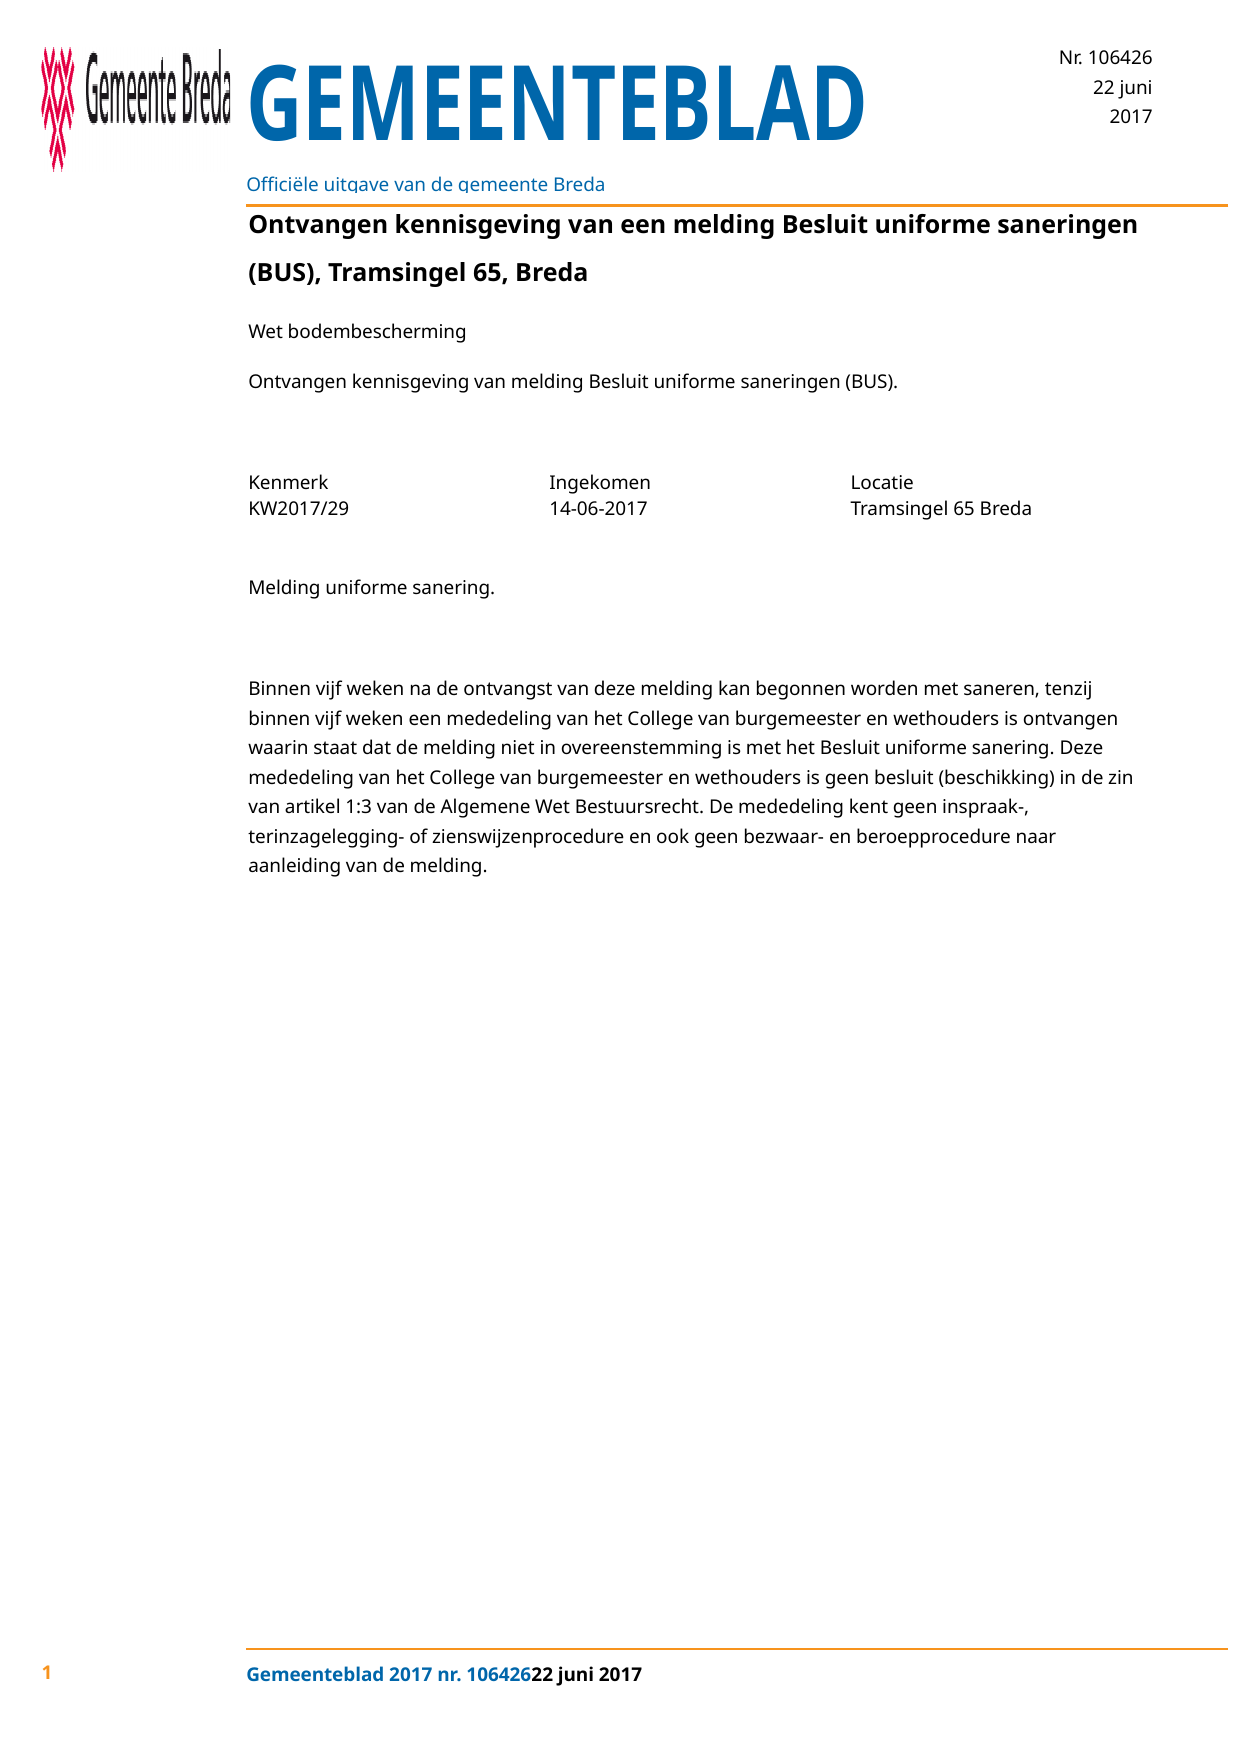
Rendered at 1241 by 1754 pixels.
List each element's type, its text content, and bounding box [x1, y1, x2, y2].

text Binnen vijf weken na de ontvangst van deze melding kan begonnen worden met saneren, tenzij binnen vijf weken een mededeling van het College van burgemeester en wethouders is ontvangen waarin staat dat de melding niet in overeenstemming is met het Besluit uniforme sanering. Deze mededeling van het College van burgemeester en wethouders is geen besluit (beschikking) in de zin van artikel 1:3 van de Algemene Wet Bestuursrecht. De mededeling kent geen inspraak-, terinzagelegging- of zienswijzenprocedure en ook geen bezwaar- en beroepprocedure naar aanleiding van de melding. [248, 675, 1152, 878]
text Ontvangen kennisgeving van melding Besluit uniforme saneringen (BUS). [248, 368, 1152, 394]
table_header Kenmerk [248, 469, 549, 495]
table_cell KW2017/29 [248, 495, 549, 521]
table_header Locatie [850, 469, 1152, 495]
table_cell Tramsingel 65 Breda [850, 495, 1152, 521]
text Melding uniforme sanering. [248, 574, 1152, 600]
text Wet bodembescherming [248, 318, 1152, 344]
table_cell 14-06-2017 [549, 495, 850, 521]
picture [41, 47, 231, 172]
text Ontvangen kennisgeving van een melding Besluit uniforme saneringen (BUS), Tramsingel 65, Breda [248, 207, 1152, 288]
table_header Ingekomen [549, 469, 850, 495]
